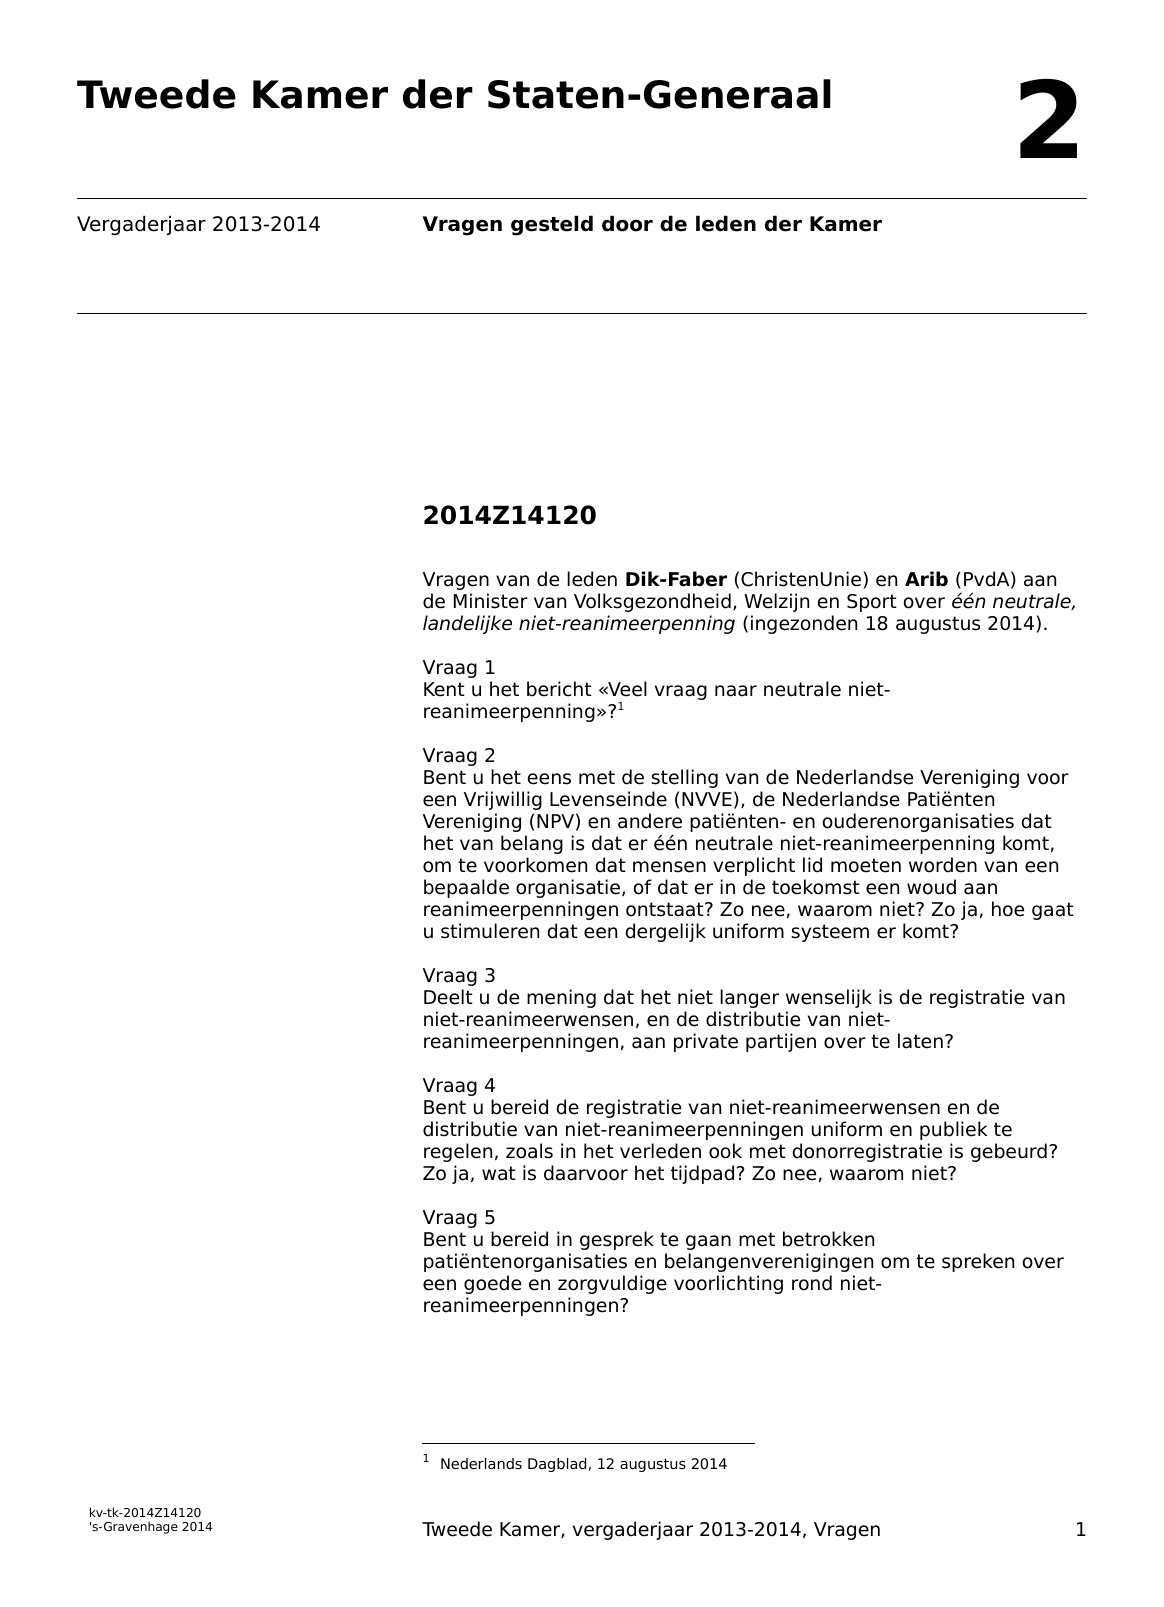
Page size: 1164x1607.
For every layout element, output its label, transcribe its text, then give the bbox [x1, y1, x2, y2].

text Bent u bereid in gesprek te gaan met betrokken patiëntenorganisaties en belangenverenigingen om te spreken over een goede en zorgvuldige voorlichting rond niet-reanimeerpenningen? [422, 1229, 1087, 1317]
text Vragen van de leden Dik-Faber (ChristenUnie) en Arib (PvdA) aan de Minister van Volksgezondheid, Welzijn en Sport over één neutrale, landelijke niet-reanimeerpenning (ingezonden 18 augustus 2014). [422, 569, 1087, 635]
table_header Tweede Kamer der Staten-Generaal [77, 59, 886, 198]
text kv-tk-2014Z14120 [88, 1506, 323, 1520]
table_cell Vergaderjaar 2013-2014 [77, 199, 422, 313]
text Nederlands Dagblad, 12 augustus 2014 [422, 1452, 1087, 1474]
table_header 2 [886, 59, 1087, 198]
text Bent u het eens met de stelling van de Nederlandse Vereniging voor een Vrijwillig Levenseinde (NVVE), de Nederlandse Patiënten Vereniging (NPV) en andere patiënten- en ouderenorganisaties dat het van belang is dat er één neutrale niet-reanimeerpenning komt, om te voorkomen dat mensen verplicht lid moeten worden van een bepaalde organisatie, of dat er in de toekomst een woud aan reanimeerpenningen ontstaat? Zo nee, waarom niet? Zo ja, hoe gaat u stimuleren dat een dergelijk uniform systeem er komt? [422, 767, 1087, 943]
text Bent u bereid de registratie van niet-reanimeerwensen en de distributie van niet-reanimeerpenningen uniform en publiek te regelen, zoals in het verleden ook met donorregistratie is gebeurd? Zo ja, wat is daarvoor het tijdpad? Zo nee, waarom niet? [422, 1097, 1087, 1185]
table_cell Vragen gesteld door de leden der Kamer [422, 199, 1087, 313]
text Vraag 4 [422, 1075, 1087, 1097]
text Vraag 2 [422, 745, 1087, 767]
text Vraag 5 [422, 1207, 1087, 1229]
text Kent u het bericht «Veel vraag naar neutrale niet-reanimeerpenning»? [422, 679, 1087, 723]
text 's-Gravenhage 2014 [88, 1520, 323, 1534]
text 2014Z14120 [422, 501, 1087, 531]
text Vraag 3 [422, 965, 1087, 987]
text Vraag 1 [422, 657, 1087, 679]
text Deelt u de mening dat het niet langer wenselijk is de registratie van niet-reanimeerwensen, en de distributie van niet-reanimeerpenningen, aan private partijen over te laten? [422, 987, 1087, 1053]
